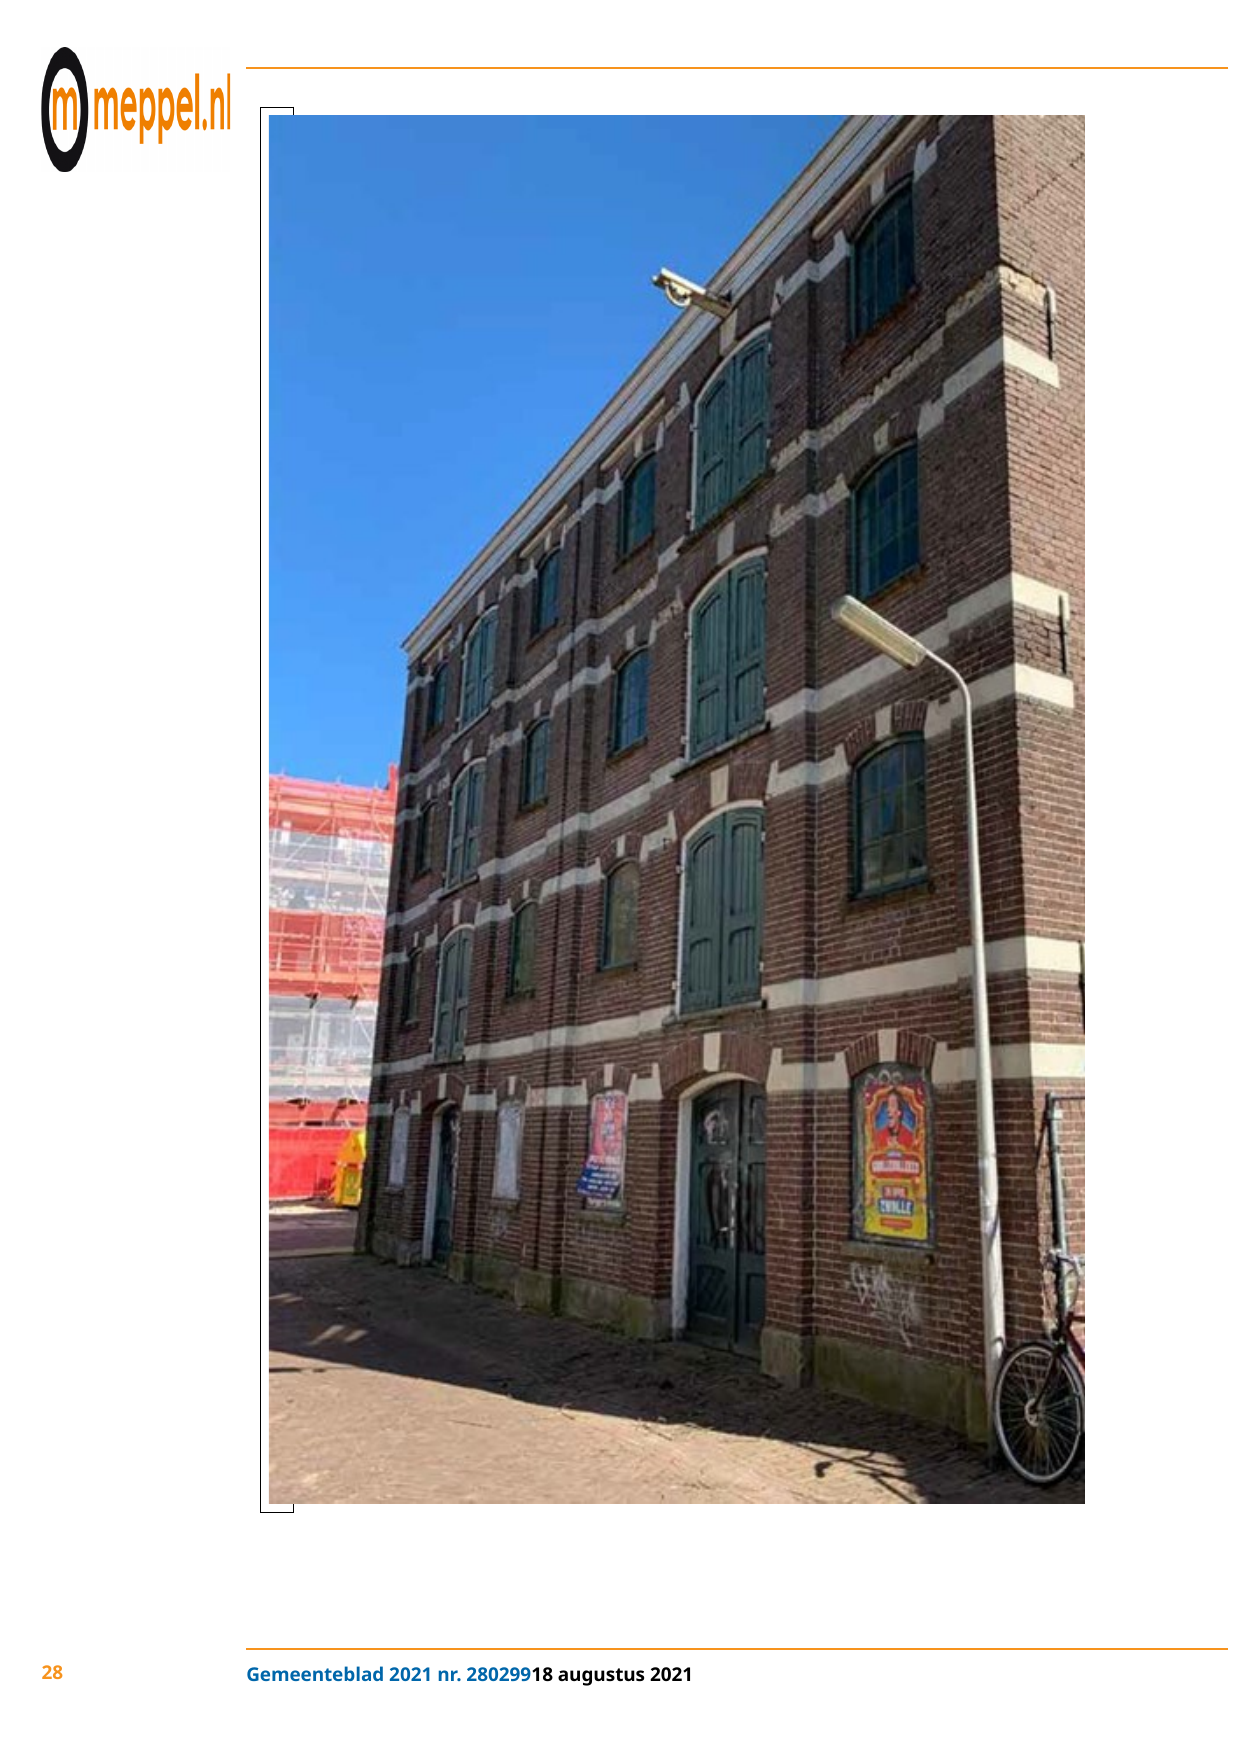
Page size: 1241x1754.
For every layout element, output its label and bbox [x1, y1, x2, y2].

picture [41, 47, 231, 172]
picture [268, 115, 1085, 1504]
